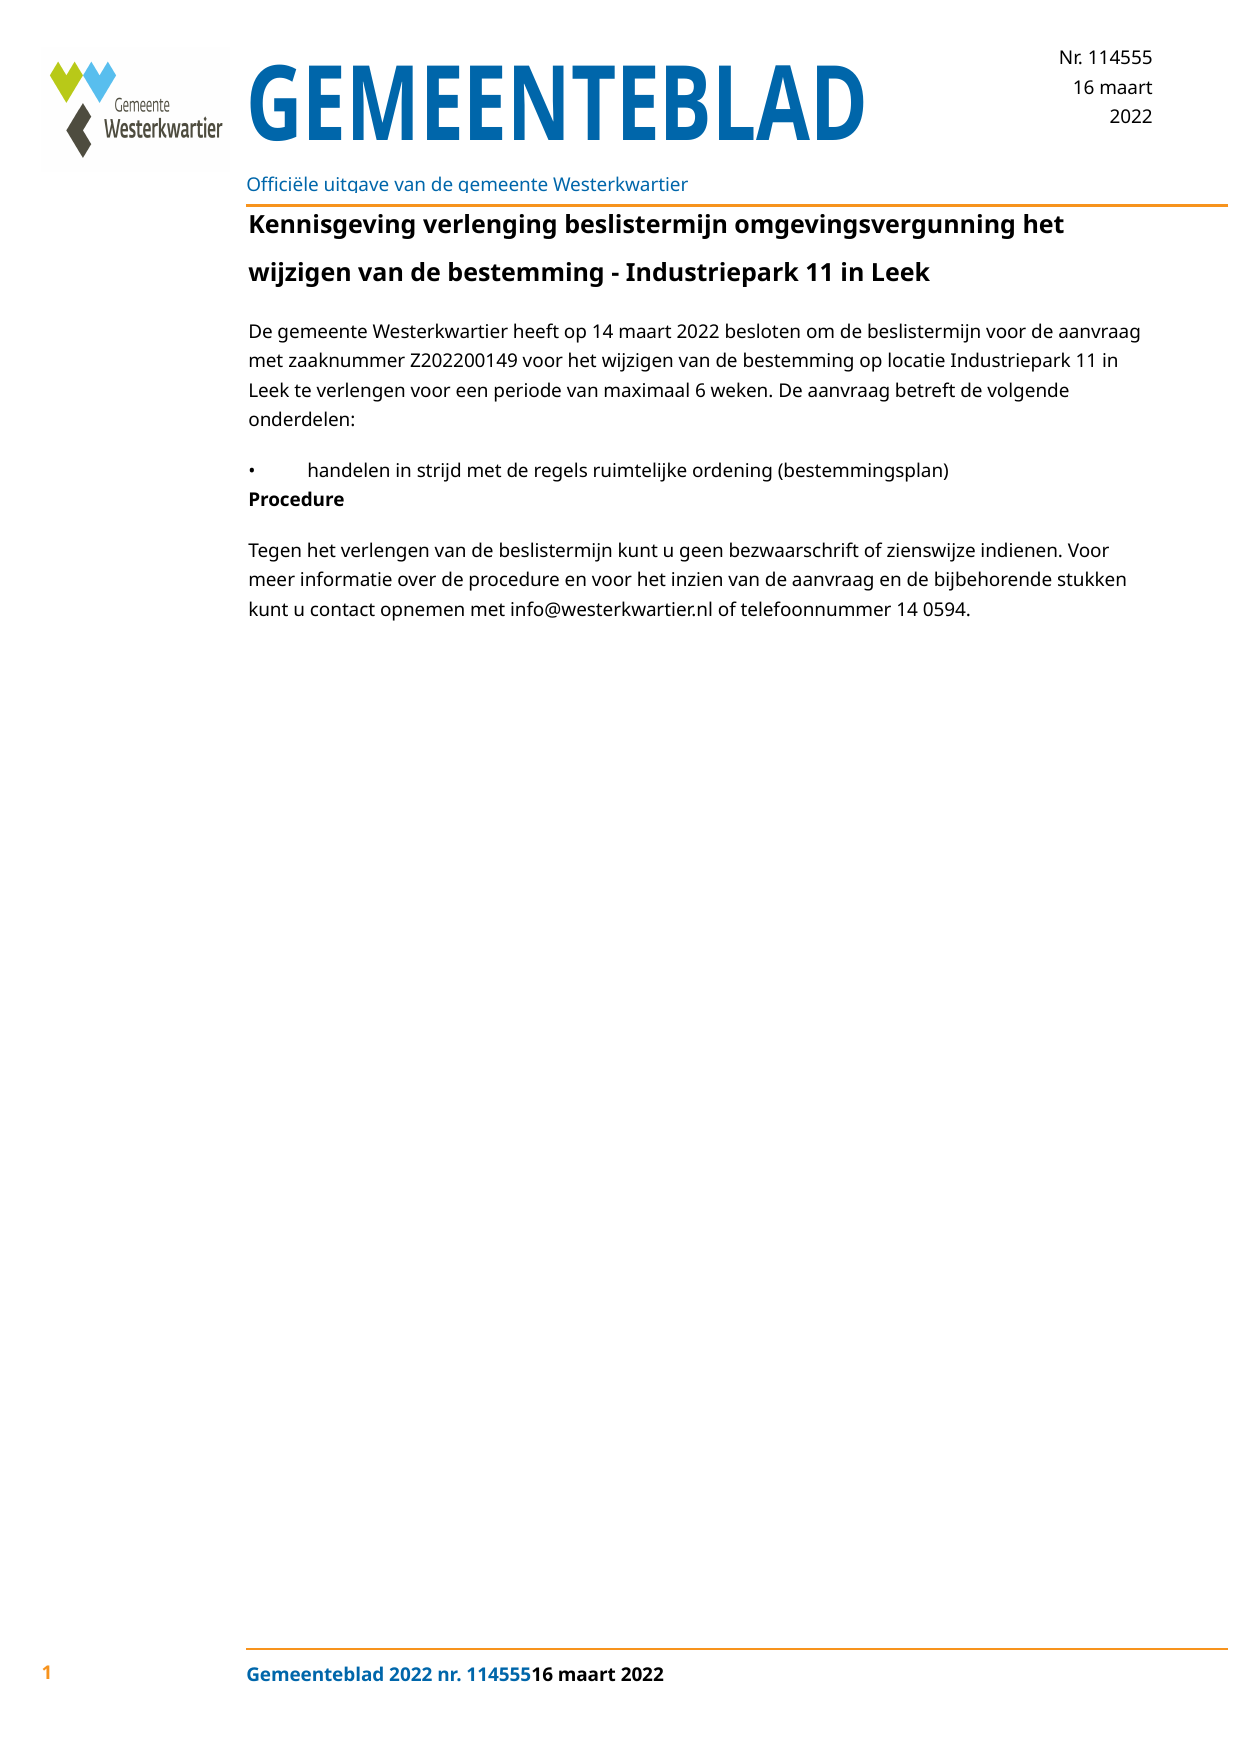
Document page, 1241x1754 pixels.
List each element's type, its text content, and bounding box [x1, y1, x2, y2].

picture [41, 47, 231, 172]
text Kennisgeving verlenging beslistermijn omgevingsvergunning het wijzigen van de bestemming - Industriepark 11 in Leek [248, 207, 1152, 288]
list handelen in strijd met de regels ruimtelijke ordening (bestemmingsplan) [248, 457, 1152, 483]
text Procedure [248, 487, 1152, 512]
text Tegen het verlengen van de beslistermijn kunt u geen bezwaarschrift of zienswijze indienen. Voor meer informatie over de procedure en voor het inzien van de aanvraag en de bijbehorende stukken kunt u contact opnemen met info@westerkwartier.nl of telefoonnummer 14 0594. [248, 537, 1152, 622]
text De gemeente Westerkwartier heeft op 14 maart 2022 besloten om de beslistermijn voor de aanvraag met zaaknummer Z202200149 voor het wijzigen van de bestemming op locatie Industriepark 11 in Leek te verlengen voor een periode van maximaal 6 weken. De aanvraag betreft de volgende onderdelen: [248, 318, 1152, 432]
